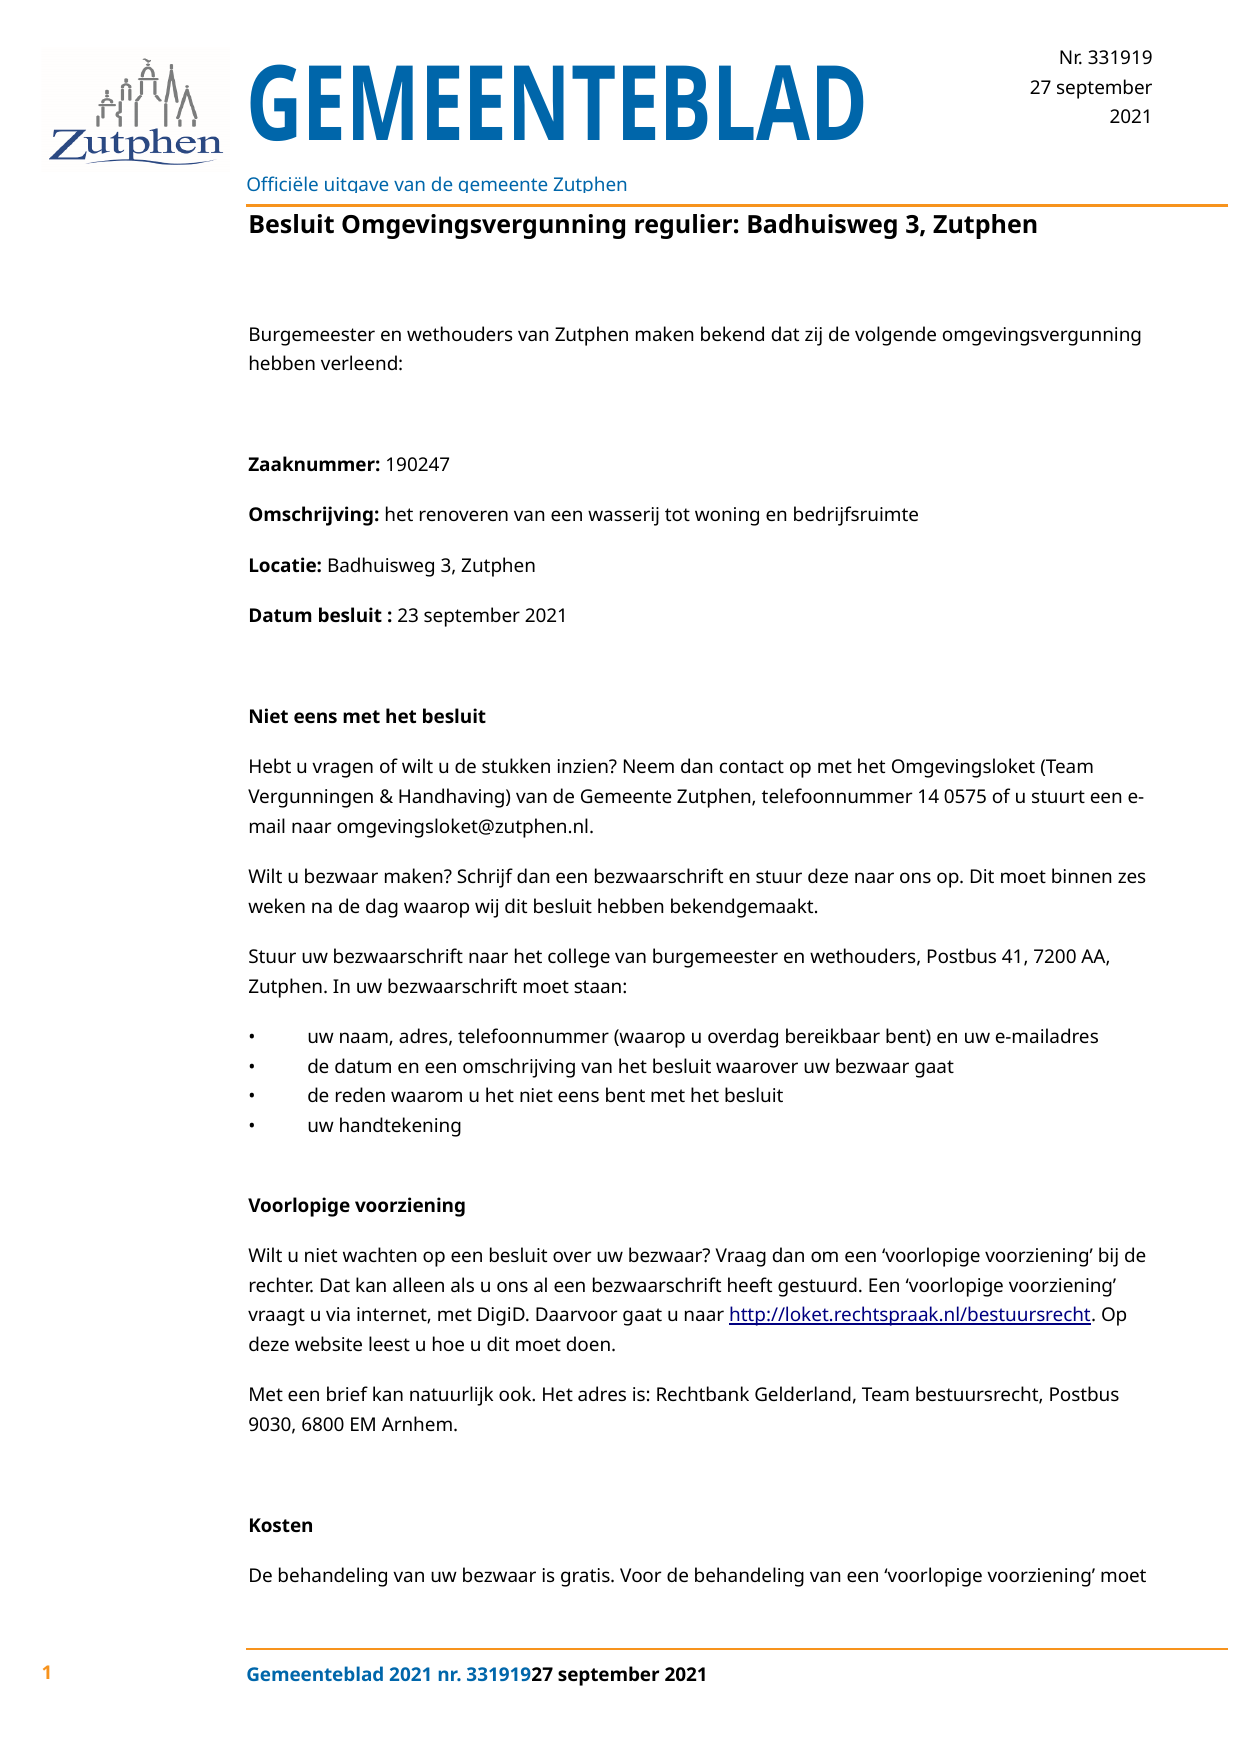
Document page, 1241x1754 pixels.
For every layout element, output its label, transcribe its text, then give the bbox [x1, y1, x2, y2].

text Omschrijving: het renoveren van een wasserij tot woning en bedrijfsruimte [248, 502, 1152, 527]
text Hebt u vragen of wilt u de stukken inzien? Neem dan contact op met het Omgevingsloket (Team Vergunningen & Handhaving) van de Gemeente Zutphen, telefoonnummer 14 0575 of u stuurt een e-mail naar omgevingsloket@zutphen.nl. [248, 754, 1152, 838]
text Kosten [248, 1512, 1152, 1538]
text Stuur uw bezwaarschrift naar het college van burgemeester en wethouders, Postbus 41, 7200 AA, Zutphen. In uw bezwaarschrift moet staan: [248, 943, 1152, 998]
text Burgemeester en wethouders van Zutphen maken bekend dat zij de volgende omgevingsvergunning hebben verleend: [248, 321, 1152, 376]
text Wilt u bezwaar maken? Schrijf dan een bezwaarschrift en stuur deze naar ons op. Dit moet binnen zes weken na de dag waarop wij dit besluit hebben bekendgemaakt. [248, 863, 1152, 918]
list de reden waarom u het niet eens bent met het besluit [248, 1082, 1152, 1108]
text Met een brief kan natuurlijk ook. Het adres is: Rechtbank Gelderland, Team bestuursrecht, Postbus 9030, 6800 EM Arnhem. [248, 1382, 1152, 1437]
picture [41, 47, 231, 172]
list uw naam, adres, telefoonnummer (waarop u overdag bereikbaar bent) en uw e-mailadres [248, 1023, 1152, 1049]
list uw handtekening [248, 1112, 1152, 1138]
text Wilt u niet wachten op een besluit over uw bezwaar? Vraag dan om een ‘voorlopige voorziening’ bij de rechter. Dat kan alleen als u ons al een bezwaarschrift heeft gestuurd. Een ‘voorlopige voorziening’ vraagt u via internet, met DigiD. Daarvoor gaat u naar http://loket.rechtspraak.nl/bestuursrecht. Op deze website leest u hoe u dit moet doen. [248, 1242, 1152, 1357]
list de datum en een omschrijving van het besluit waarover uw bezwaar gaat [248, 1053, 1152, 1078]
text Datum besluit : 23 september 2021 [248, 602, 1152, 628]
text Locatie: Badhuisweg 3, Zutphen [248, 552, 1152, 578]
text Zaaknummer: 190247 [248, 451, 1152, 477]
text Besluit Omgevingsvergunning regulier: Badhuisweg 3, Zutphen [248, 207, 1152, 241]
text De behandeling van uw bezwaar is gratis. Voor de behandeling van een ‘voorlopige voorziening’ moet [248, 1562, 1152, 1588]
text Niet eens met het besluit [248, 703, 1152, 729]
text Voorlopige voorziening [248, 1192, 1152, 1218]
